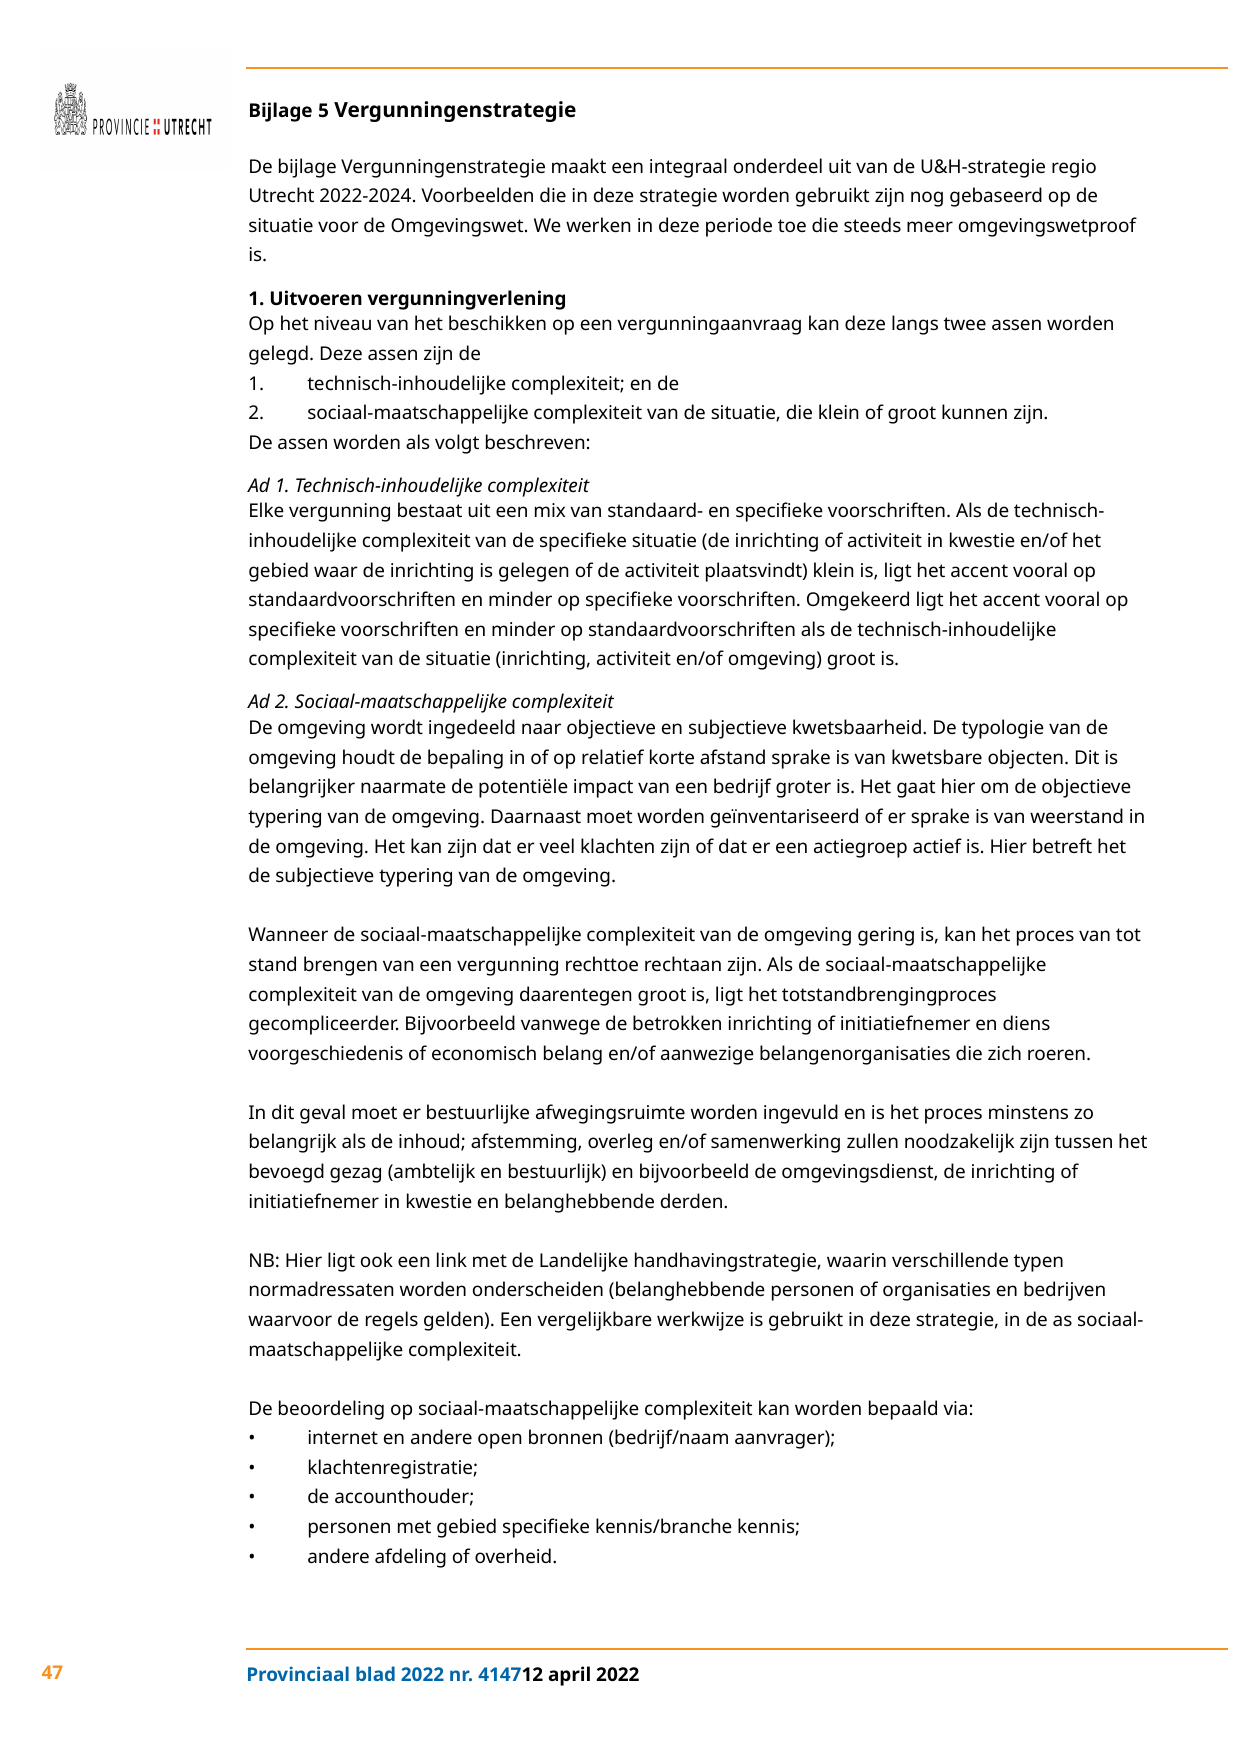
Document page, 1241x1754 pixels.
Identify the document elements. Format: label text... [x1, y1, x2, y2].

list internet en andere open bronnen (bedrijf/naam aanvrager); [248, 1424, 1152, 1450]
list technisch-inhoudelijke complexiteit; en de [248, 370, 1152, 395]
list de accounthouder; [248, 1484, 1152, 1509]
picture [41, 47, 231, 172]
text De bijlage Vergunningenstrategie maakt een integraal onderdeel uit van de U&H-strategie regio Utrecht 2022-2024. Voorbeelden die in deze strategie worden gebruikt zijn nog gebaseerd op de situatie voor de Omgevingswet. We werken in deze periode toe die steeds meer omgevingswetproof is. [248, 153, 1152, 267]
list andere afdeling of overheid. [248, 1543, 1152, 1568]
text Ad 2. Sociaal-maatschappelijke complexiteit [248, 689, 1152, 714]
list sociaal-maatschappelijke complexiteit van de situatie, die klein of groot kunnen zijn. [248, 399, 1152, 425]
text Bijlage 5 Vergunningenstrategie [248, 95, 1152, 123]
text 1. Uitvoeren vergunningverlening [248, 285, 1152, 311]
text Elke vergunning bestaat uit een mix van standaard- en specifieke voorschriften. Als de technisch-inhoudelijke complexiteit van de specifieke situatie (de inrichting of activiteit in kwestie en/of het gebied waar de inrichting is gelegen of de activiteit plaatsvindt) klein is, ligt het accent vooral op standaardvoorschriften en minder op specifieke voorschriften. Omgekeerd ligt het accent vooral op specifieke voorschriften en minder op standaardvoorschriften als de technisch-inhoudelijke complexiteit van de situatie (inrichting, activiteit en/of omgeving) groot is. [248, 498, 1152, 671]
text De beoordeling op sociaal-maatschappelijke complexiteit kan worden bepaald via: [248, 1395, 1152, 1421]
text Wanneer de sociaal-maatschappelijke complexiteit van de omgeving gering is, kan het proces van tot stand brengen van een vergunning rechttoe rechtaan zijn. Als de sociaal-maatschappelijke complexiteit van de omgeving daarentegen groot is, ligt het totstandbrengingproces gecompliceerder. Bijvoorbeeld vanwege de betrokken inrichting of initiatiefnemer en diens voorgeschiedenis of economisch belang en/of aanwezige belangenorganisaties die zich roeren. [248, 922, 1152, 1066]
text In dit geval moet er bestuurlijke afwegingsruimte worden ingevuld en is het proces minstens zo belangrijk als de inhoud; afstemming, overleg en/of samenwerking zullen noodzakelijk zijn tussen het bevoegd gezag (ambtelijk en bestuurlijk) en bijvoorbeeld de omgevingsdienst, de inrichting of initiatiefnemer in kwestie en belanghebbende derden. [248, 1099, 1152, 1213]
text Ad 1. Technisch-inhoudelijke complexiteit [248, 472, 1152, 498]
text De omgeving wordt ingedeeld naar objectieve en subjectieve kwetsbaarheid. De typologie van de omgeving houdt de bepaling in of op relatief korte afstand sprake is van kwetsbare objecten. Dit is belangrijker naarmate de potentiële impact van een bedrijf groter is. Het gaat hier om de objectieve typering van de omgeving. Daarnaast moet worden geïnventariseerd of er sprake is van weerstand in de omgeving. Het kan zijn dat er veel klachten zijn of dat er een actiegroep actief is. Hier betreft het de subjectieve typering van de omgeving. [248, 714, 1152, 888]
text Op het niveau van het beschikken op een vergunningaanvraag kan deze langs twee assen worden gelegd. Deze assen zijn de [248, 311, 1152, 366]
list personen met gebied specifieke kennis/branche kennis; [248, 1513, 1152, 1539]
text NB: Hier ligt ook een link met de Landelijke handhavingstrategie, waarin verschillende typen normadressaten worden onderscheiden (belanghebbende personen of organisaties en bedrijven waarvoor de regels gelden). Een vergelijkbare werkwijze is gebruikt in deze strategie, in de as sociaal-maatschappelijke complexiteit. [248, 1247, 1152, 1361]
text De assen worden als volgt beschreven: [248, 429, 1152, 454]
list klachtenregistratie; [248, 1454, 1152, 1480]
